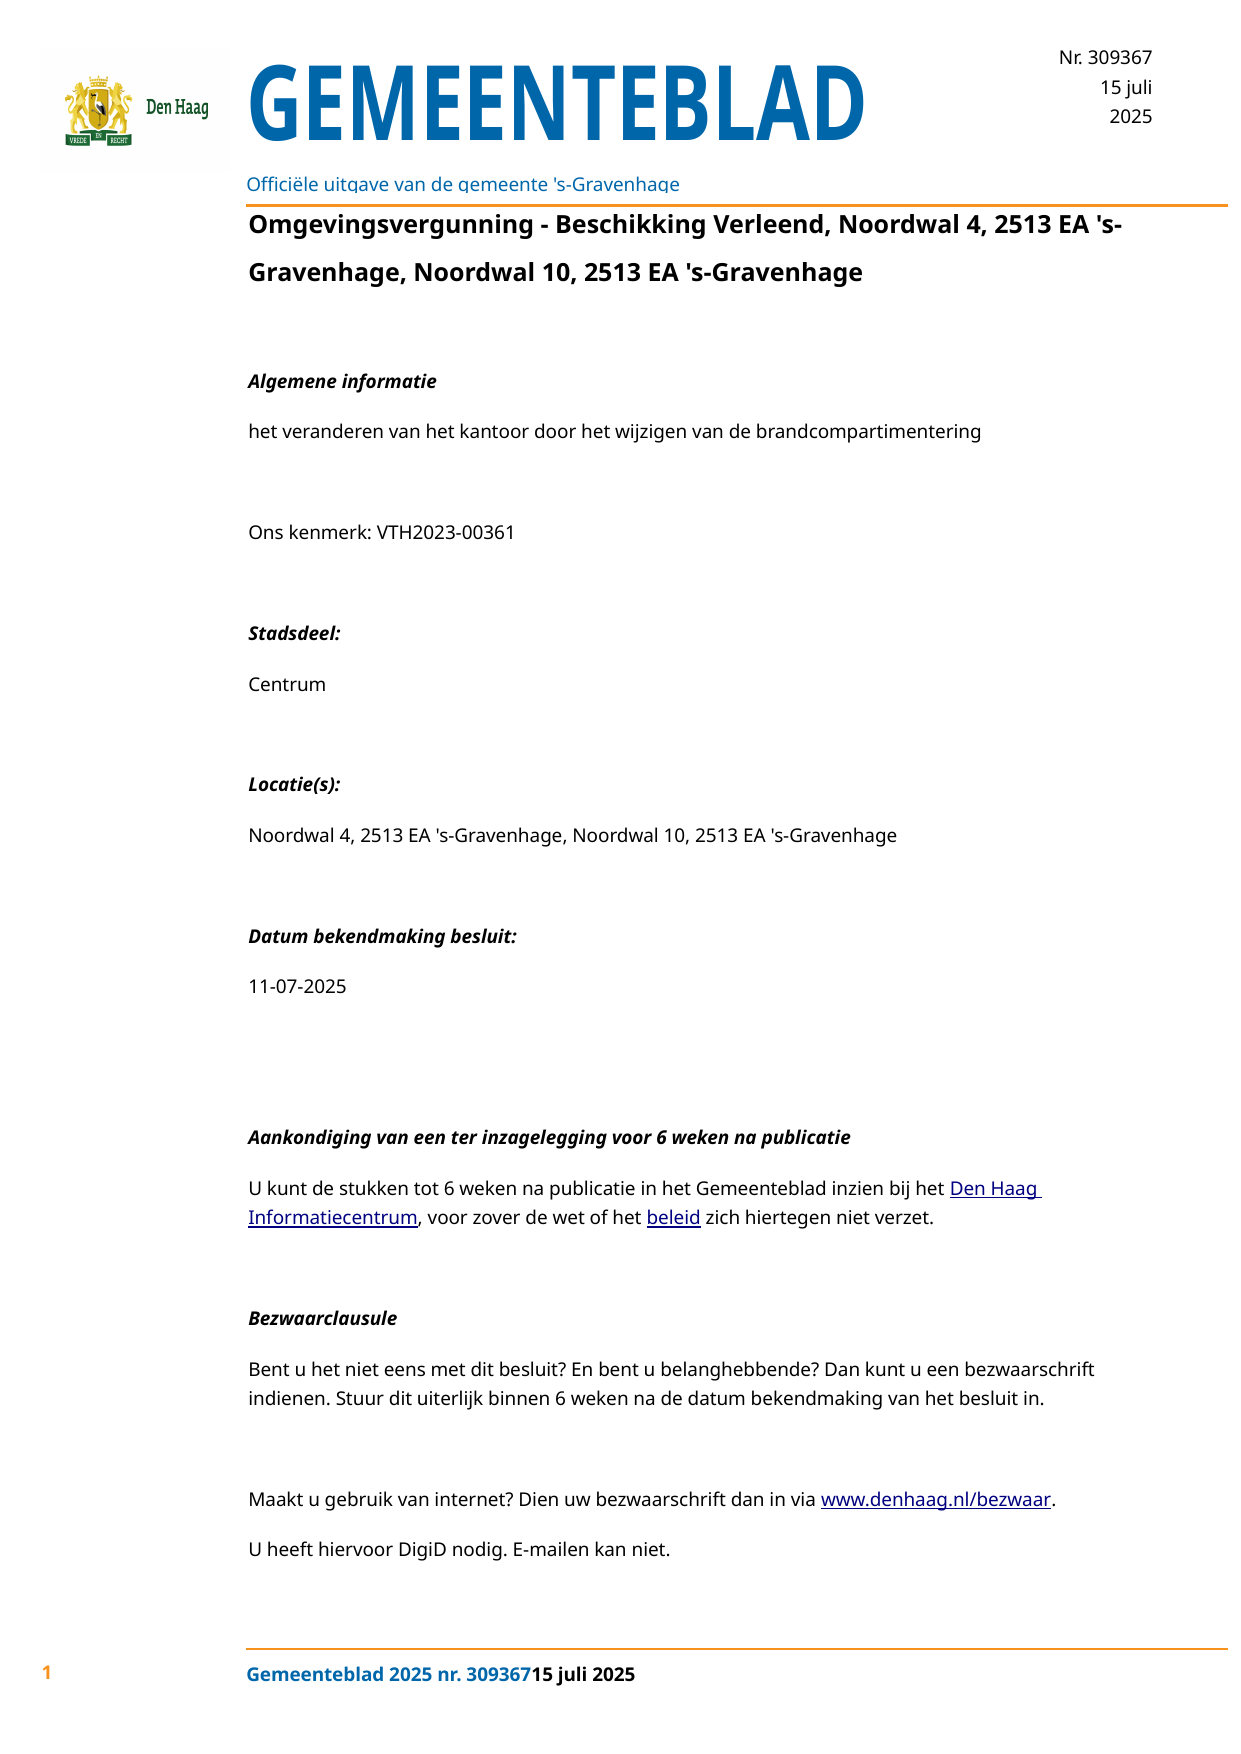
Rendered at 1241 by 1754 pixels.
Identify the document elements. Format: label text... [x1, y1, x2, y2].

text Stadsdeel: [248, 620, 1152, 646]
text Bezwaarclausule [248, 1305, 1152, 1331]
text Centrum [248, 671, 1152, 697]
text Omgevingsvergunning - Beschikking Verleend, Noordwal 4, 2513 EA 's-Gravenhage, Noordwal 10, 2513 EA 's-Gravenhage [248, 207, 1152, 288]
text het veranderen van het kantoor door het wijzigen van de brandcompartimentering [248, 419, 1152, 444]
picture [41, 47, 231, 172]
text U kunt de stukken tot 6 weken na publicatie in het Gemeenteblad inzien bij het Den Haag Informatiecentrum, voor zover de wet of het beleid zich hiertegen niet verzet. [248, 1175, 1152, 1230]
text Maakt u gebruik van internet? Dien uw bezwaarschrift dan in via www.denhaag.nl/bezwaar. [248, 1486, 1152, 1512]
text Ons kenmerk: VTH2023-00361 [248, 519, 1152, 545]
text Noordwal 4, 2513 EA 's-Gravenhage, Noordwal 10, 2513 EA 's-Gravenhage [248, 822, 1152, 848]
text U heeft hiervoor DigiD nodig. E-mailen kan niet. [248, 1537, 1152, 1562]
text 11-07-2025 [248, 973, 1152, 999]
text Bent u het niet eens met dit besluit? En bent u belanghebbende? Dan kunt u een bezwaarschrift indienen. Stuur dit uiterlijk binnen 6 weken na de datum bekendmaking van het besluit in. [248, 1356, 1152, 1411]
text Aankondiging van een ter inzagelegging voor 6 weken na publicatie [248, 1124, 1152, 1150]
text Locatie(s): [248, 772, 1152, 797]
text Datum bekendmaking besluit: [248, 923, 1152, 949]
text Algemene informatie [248, 368, 1152, 394]
